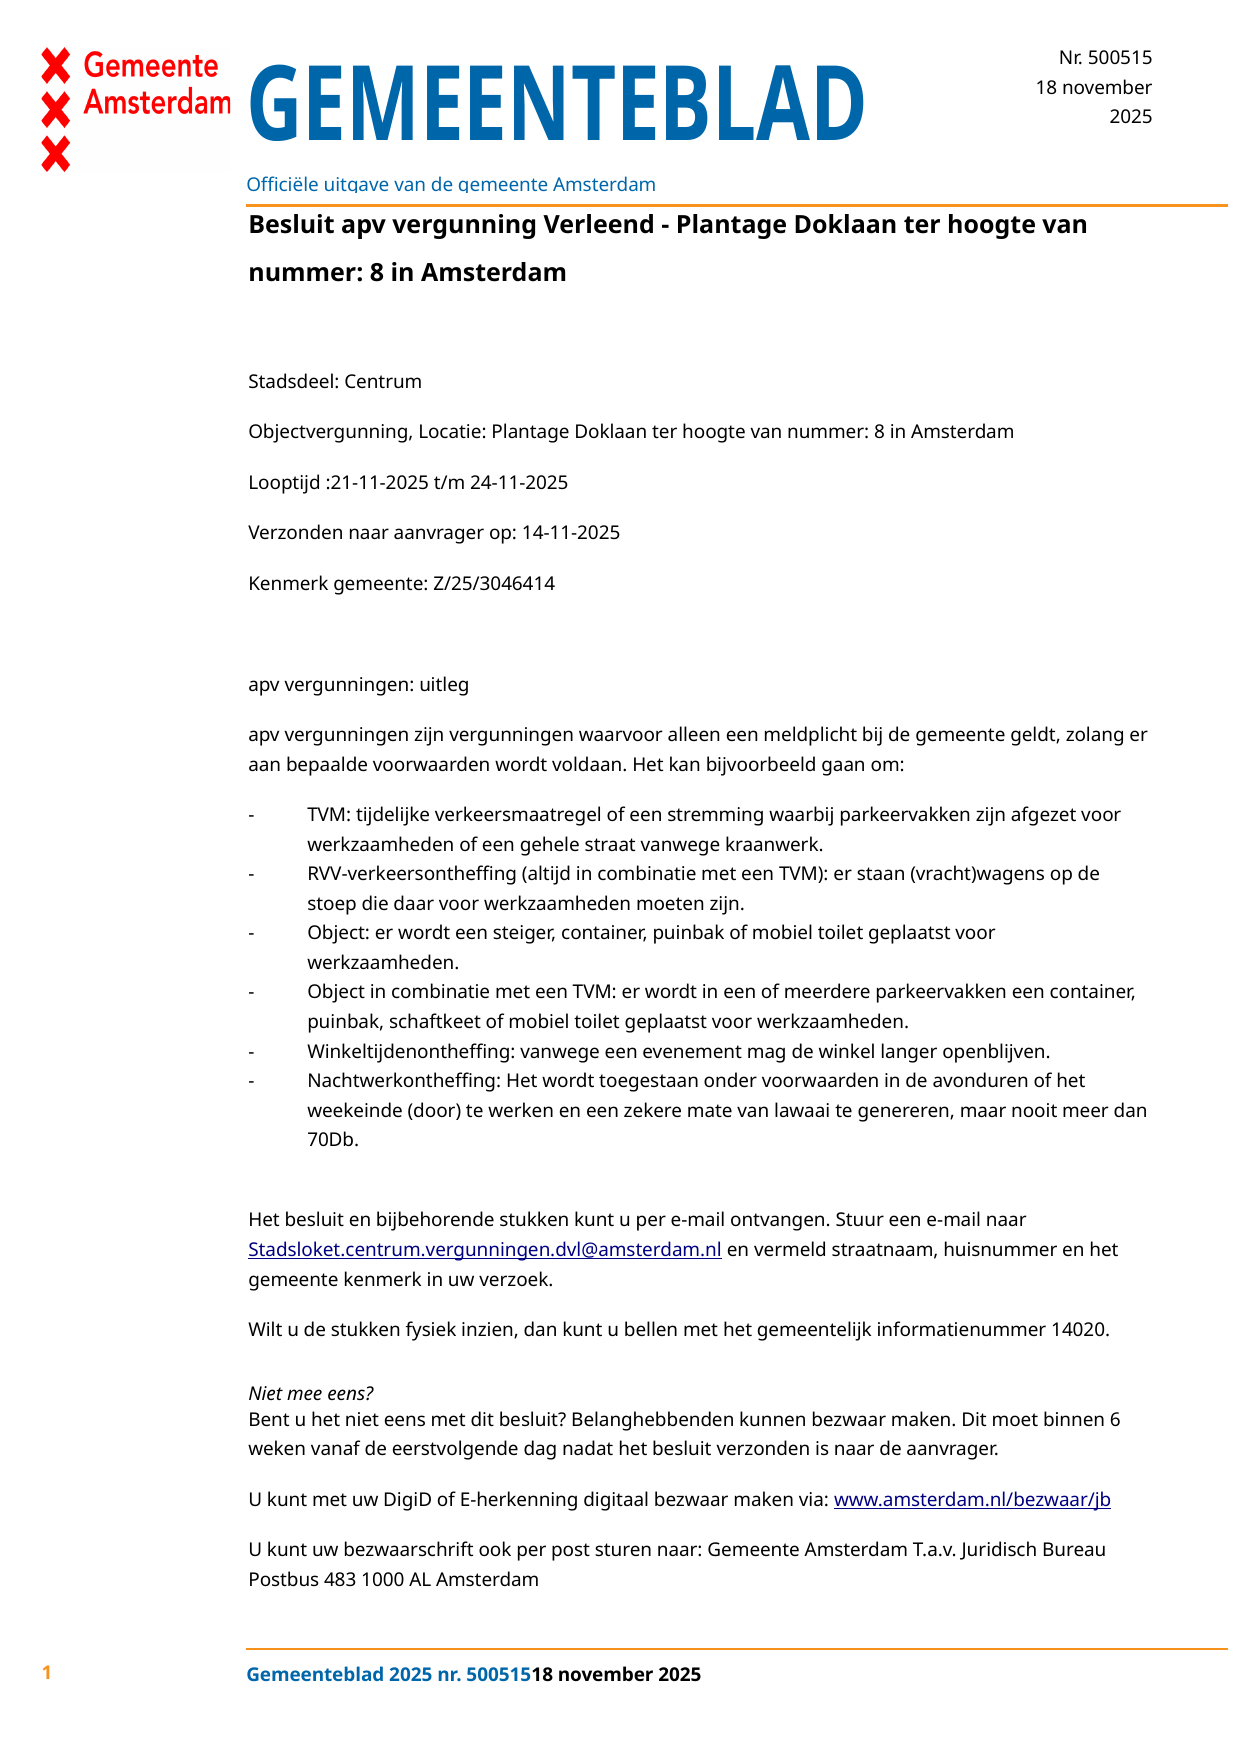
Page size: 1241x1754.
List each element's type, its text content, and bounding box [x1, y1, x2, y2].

text Niet mee eens? [248, 1380, 1152, 1406]
text Objectvergunning, Locatie: Plantage Doklaan ter hoogte van nummer: 8 in Amsterdam [248, 419, 1152, 444]
text Het besluit en bijbehorende stukken kunt u per e-mail ontvangen. Stuur een e-mail naar Stadsloket.centrum.vergunningen.dvl@amsterdam.nl en vermeld straatnaam, huisnummer en het gemeente kenmerk in uw verzoek. [248, 1207, 1152, 1292]
text Looptijd :21-11-2025 t/m 24-11-2025 [248, 469, 1152, 495]
text Wilt u de stukken fysiek inzien, dan kunt u bellen met het gemeentelijk informatienummer 14020. [248, 1316, 1152, 1342]
picture [41, 47, 231, 172]
text apv vergunningen zijn vergunningen waarvoor alleen een meldplicht bij de gemeente geldt, zolang er aan bepaalde voorwaarden wordt voldaan. Het kan bijvoorbeeld gaan om: [248, 721, 1152, 777]
text U kunt uw bezwaarschrift ook per post sturen naar: Gemeente Amsterdam T.a.v. Juridisch Bureau Postbus 483 1000 AL Amsterdam [248, 1536, 1152, 1592]
list TVM: tijdelijke verkeersmaatregel of een stremming waarbij parkeervakken zijn afgezet voor werkzaamheden of een gehele straat vanwege kraanwerk. [248, 801, 1152, 857]
text Besluit apv vergunning Verleend - Plantage Doklaan ter hoogte van nummer: 8 in Amsterdam [248, 207, 1152, 288]
text apv vergunningen: uitleg [248, 671, 1152, 697]
text Bent u het niet eens met dit besluit? Belanghebbenden kunnen bezwaar maken. Dit moet binnen 6 weken vanaf de eerstvolgende dag nadat het besluit verzonden is naar de aanvrager. [248, 1406, 1152, 1461]
text Kenmerk gemeente: Z/25/3046414 [248, 570, 1152, 596]
list Object in combinatie met een TVM: er wordt in een of meerdere parkeervakken een container, puinbak, schaftkeet of mobiel toilet geplaatst voor werkzaamheden. [248, 979, 1152, 1034]
text Stadsdeel: Centrum [248, 368, 1152, 394]
list Nachtwerkontheffing: Het wordt toegestaan onder voorwaarden in de avonduren of het weekeinde (door) te werken en een zekere mate van lawaai te genereren, maar nooit meer dan 70Db. [248, 1067, 1152, 1152]
text Verzonden naar aanvrager op: 14-11-2025 [248, 519, 1152, 545]
list RVV-verkeersontheffing (altijd in combinatie met een TVM): er staan (vracht)wagens op de stoep die daar voor werkzaamheden moeten zijn. [248, 860, 1152, 916]
list Winkeltijdenontheffing: vanwege een evenement mag de winkel langer openblijven. [248, 1038, 1152, 1064]
list Object: er wordt een steiger, container, puinbak of mobiel toilet geplaatst voor werkzaamheden. [248, 919, 1152, 975]
text U kunt met uw DigiD of E-herkenning digitaal bezwaar maken via: www.amsterdam.nl/bezwaar/jb [248, 1486, 1152, 1512]
